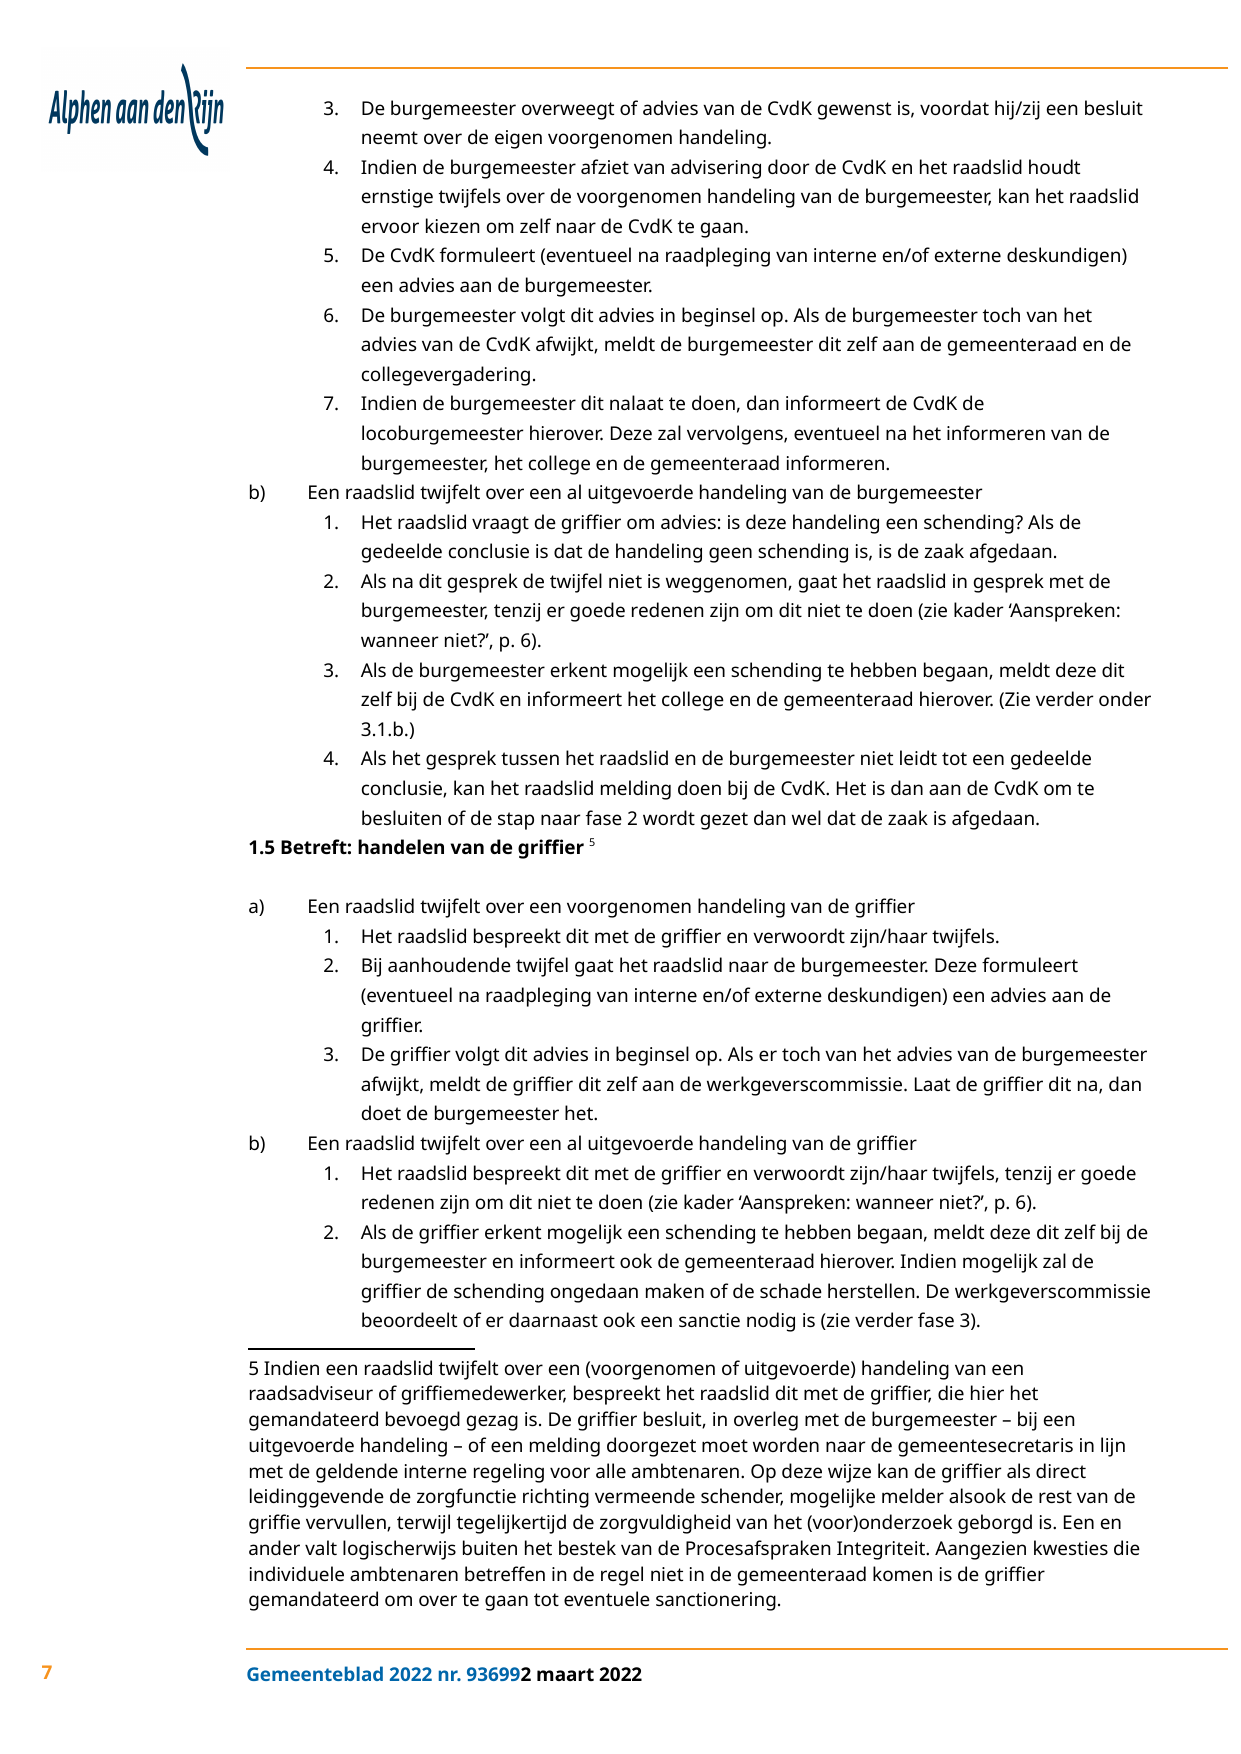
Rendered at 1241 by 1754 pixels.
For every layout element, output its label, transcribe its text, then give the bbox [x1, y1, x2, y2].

list Het raadslid bespreekt dit met de griffier en verwoordt zijn/haar twijfels. [323, 923, 1152, 949]
list De burgemeester volgt dit advies in beginsel op. Als de burgemeester toch van het advies van de CvdK afwijkt, meldt de burgemeester dit zelf aan de gemeenteraad en de collegevergadering. [323, 302, 1152, 387]
list Het raadslid bespreekt dit met de griffier en verwoordt zijn/haar twijfels, tenzij er goede redenen zijn om dit niet te doen (zie kader ‘Aanspreken: wanneer niet?’, p. 6). [323, 1160, 1152, 1215]
text Indien een raadslid twijfelt over een (voorgenomen of uitgevoerde) handeling van een raadsadviseur of griffiemedewerker, bespreekt het raadslid dit met de griffier, die hier het gemandateerd bevoegd gezag is. De griffier besluit, in overleg met de burgemeester – bij een uitgevoerde handeling – of een melding doorgezet moet worden naar de gemeentesecretaris in lijn met de geldende interne regeling voor alle ambtenaren. Op deze wijze kan de griffier als direct leidinggevende de zorgfunctie richting vermeende schender, mogelijke melder alsook de rest van de griffie vervullen, terwijl tegelijkertijd de zorgvuldigheid van het (voor)onderzoek geborgd is. Een en ander valt logischerwijs buiten het bestek van de Procesafspraken Integriteit. Aangezien kwesties die individuele ambtenaren betreffen in de regel niet in de gemeenteraad komen is de griffier gemandateerd om over te gaan tot eventuele sanctionering. [248, 1355, 1152, 1612]
list Bij aanhoudende twijfel gaat het raadslid naar de burgemeester. Deze formuleert (eventueel na raadpleging van interne en/of externe deskundigen) een advies aan de griffier. [323, 953, 1152, 1038]
list Het raadslid vraagt de griffier om advies: is deze handeling een schending? Als de gedeelde conclusie is dat de handeling geen schending is, is de zaak afgedaan. [323, 509, 1152, 564]
list Als na dit gesprek de twijfel niet is weggenomen, gaat het raadslid in gesprek met de burgemeester, tenzij er goede redenen zijn om dit niet te doen (zie kader ‘Aanspreken: wanneer niet?’, p. 6). [323, 568, 1152, 653]
list Indien de burgemeester afziet van advisering door de CvdK en het raadslid houdt ernstige twijfels over de voorgenomen handeling van de burgemeester, kan het raadslid ervoor kiezen om zelf naar de CvdK te gaan. [323, 154, 1152, 239]
list De CvdK formuleert (eventueel na raadpleging van interne en/of externe deskundigen) een advies aan de burgemeester. [323, 243, 1152, 298]
list De burgemeester overweegt of advies van de CvdK gewenst is, voordat hij/zij een besluit neemt over de eigen voorgenomen handeling. [323, 95, 1152, 150]
list De griffier volgt dit advies in beginsel op. Als er toch van het advies van de burgemeester afwijkt, meldt de griffier dit zelf aan de werkgeverscommissie. Laat de griffier dit na, dan doet de burgemeester het. [323, 1041, 1152, 1126]
list Een raadslid twijfelt over een al uitgevoerde handeling van de griffier [248, 1130, 1152, 1156]
picture [41, 47, 231, 172]
list Een raadslid twijfelt over een al uitgevoerde handeling van de burgemeester [248, 479, 1152, 505]
text 1.5 Betreft: handelen van de griffier [248, 834, 1152, 860]
list Indien de burgemeester dit nalaat te doen, dan informeert de CvdK de locoburgemeester hierover. Deze zal vervolgens, eventueel na het informeren van de burgemeester, het college en de gemeenteraad informeren. [323, 391, 1152, 476]
list Als de burgemeester erkent mogelijk een schending te hebben begaan, meldt deze dit zelf bij de CvdK en informeert het college en de gemeenteraad hierover. (Zie verder onder 3.1.b.) [323, 657, 1152, 742]
list Als het gesprek tussen het raadslid en de burgemeester niet leidt tot een gedeelde conclusie, kan het raadslid melding doen bij de CvdK. Het is dan aan de CvdK om te besluiten of de stap naar fase 2 wordt gezet dan wel dat de zaak is afgedaan. [323, 746, 1152, 831]
list Als de griffier erkent mogelijk een schending te hebben begaan, meldt deze dit zelf bij de burgemeester en informeert ook de gemeenteraad hierover. Indien mogelijk zal de griffier de schending ongedaan maken of de schade herstellen. De werkgeverscommissie beoordeelt of er daarnaast ook een sanctie nodig is (zie verder fase 3). [323, 1219, 1152, 1333]
list Een raadslid twijfelt over een voorgenomen handeling van de griffier [248, 893, 1152, 919]
